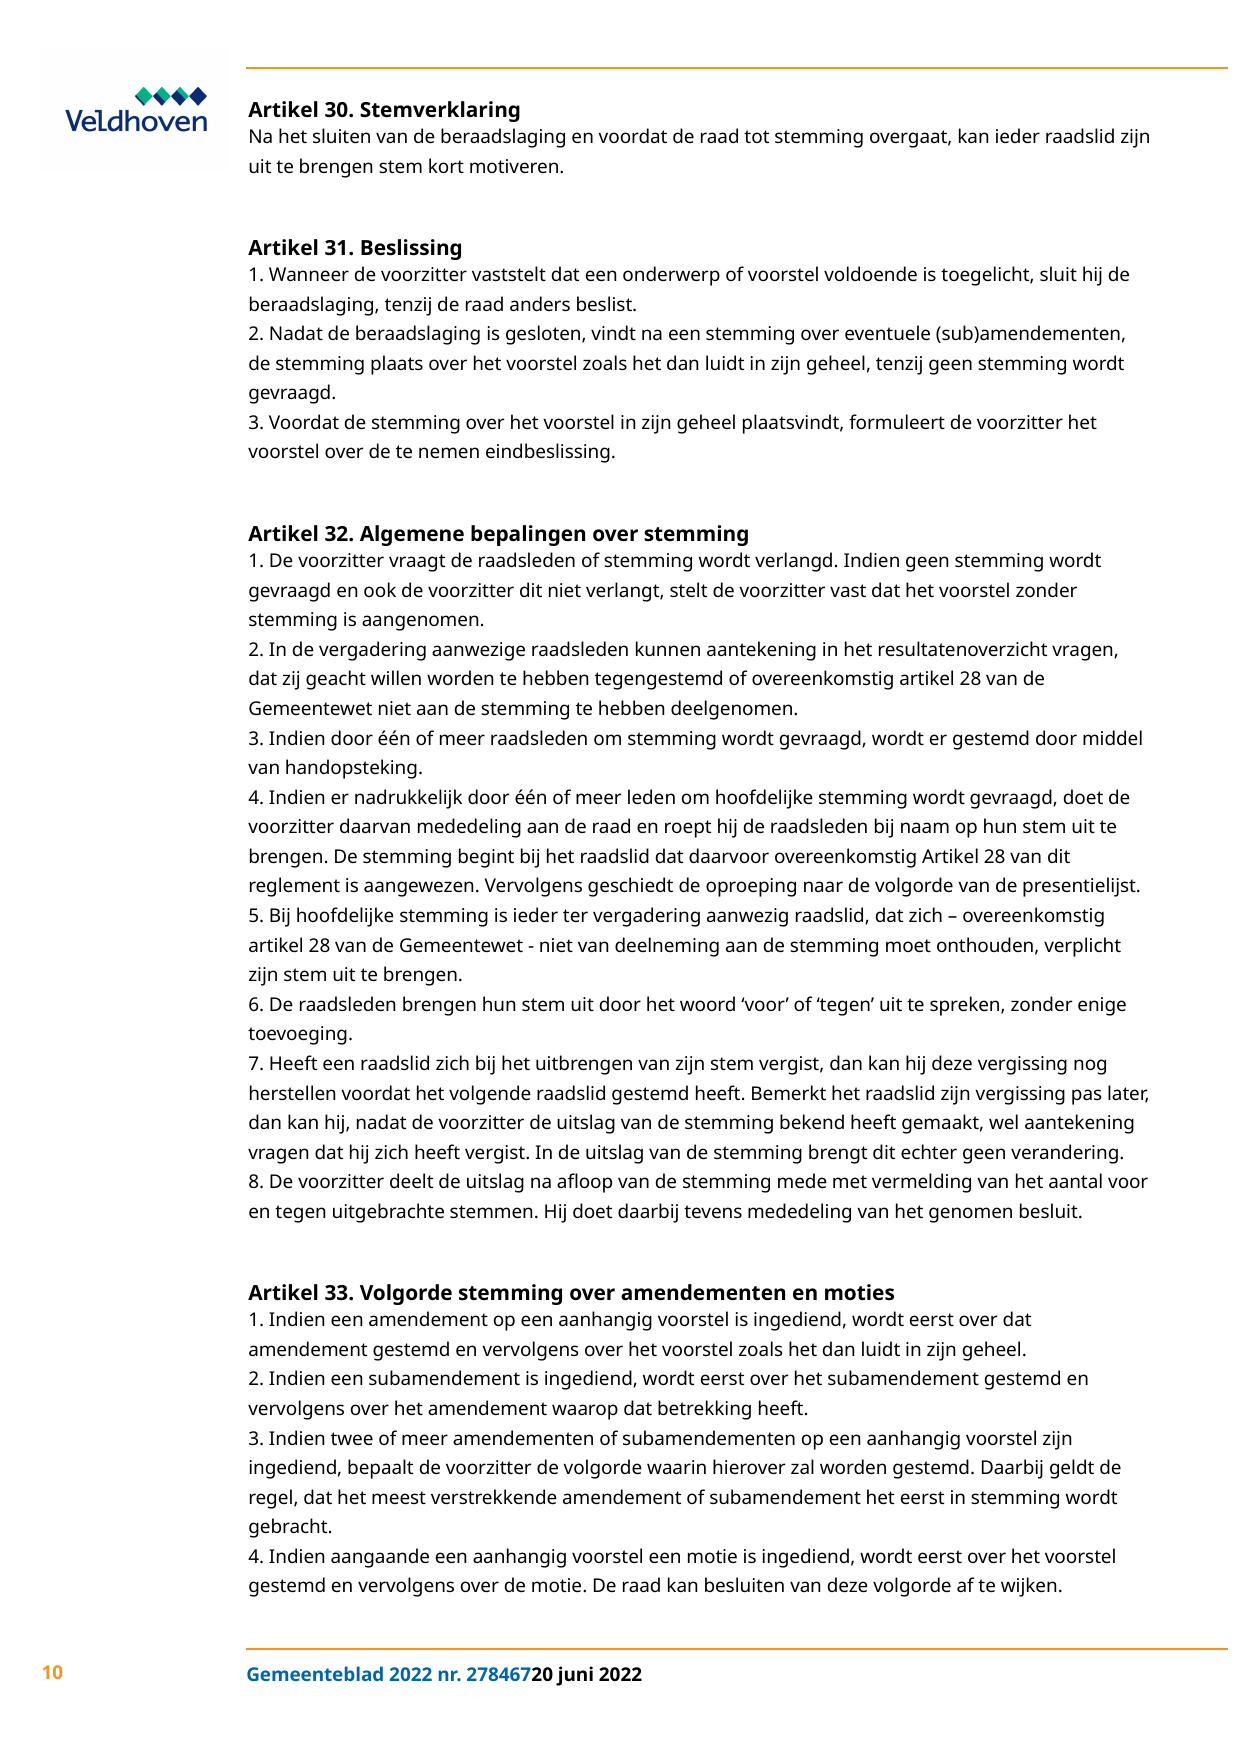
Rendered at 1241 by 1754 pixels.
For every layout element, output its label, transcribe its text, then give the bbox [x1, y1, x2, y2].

text 3. Voordat de stemming over het voorstel in zijn geheel plaatsvindt, formuleert de voorzitter het voorstel over de te nemen eindbeslissing. [248, 409, 1152, 464]
text 2. Nadat de beraadslaging is gesloten, vindt na een stemming over eventuele (sub)amendementen, de stemming plaats over het voorstel zoals het dan luidt in zijn geheel, tenzij geen stemming wordt gevraagd. [248, 320, 1152, 405]
text 3. Indien door één of meer raadsleden om stemming wordt gevraagd, wordt er gestemd door middel van handopsteking. [248, 725, 1152, 780]
text 8. De voorzitter deelt de uitslag na afloop van de stemming mede met vermelding van het aantal voor en tegen uitgebrachte stemmen. Hij doet daarbij tevens mededeling van het genomen besluit. [248, 1168, 1152, 1224]
text 1. Indien een amendement op een aanhangig voorstel is ingediend, wordt eerst over dat amendement gestemd en vervolgens over het voorstel zoals het dan luidt in zijn geheel. [248, 1306, 1152, 1362]
text Na het sluiten van de beraadslaging en voordat de raad tot stemming overgaat, kan ieder raadslid zijn uit te brengen stem kort motiveren. [248, 123, 1152, 178]
text Artikel 30. Stemverklaring [248, 95, 1152, 123]
text 2. Indien een subamendement is ingediend, wordt eerst over het subamendement gestemd en vervolgens over het amendement waarop dat betrekking heeft. [248, 1366, 1152, 1421]
text Artikel 33. Volgorde stemming over amendementen en moties [248, 1278, 1152, 1306]
text 1. Wanneer de voorzitter vaststelt dat een onderwerp of voorstel voldoende is toegelicht, sluit hij de beraadslaging, tenzij de raad anders beslist. [248, 261, 1152, 317]
text 4. Indien er nadrukkelijk door één of meer leden om hoofdelijke stemming wordt gevraagd, doet de voorzitter daarvan mededeling aan de raad en roept hij de raadsleden bij naam op hun stem uit te brengen. De stemming begint bij het raadslid dat daarvoor overeenkomstig Artikel 28 van dit reglement is aangewezen. Vervolgens geschiedt de oproeping naar de volgorde van de presentielijst. [248, 784, 1152, 898]
text 2. In de vergadering aanwezige raadsleden kunnen aantekening in het resultatenoverzicht vragen, dat zij geacht willen worden te hebben tegengestemd of overeenkomstig artikel 28 van de Gemeentewet niet aan de stemming te hebben deelgenomen. [248, 636, 1152, 721]
text Artikel 32. Algemene bepalingen over stemming [248, 519, 1152, 547]
text 6. De raadsleden brengen hun stem uit door het woord ‘voor’ of ‘tegen’ uit te spreken, zonder enige toevoeging. [248, 991, 1152, 1046]
text 7. Heeft een raadslid zich bij het uitbrengen van zijn stem vergist, dan kan hij deze vergissing nog herstellen voordat het volgende raadslid gestemd heeft. Bemerkt het raadslid zijn vergissing pas later, dan kan hij, nadat de voorzitter de uitslag van de stemming bekend heeft gemaakt, wel aantekening vragen dat hij zich heeft vergist. In de uitslag van de stemming brengt dit echter geen verandering. [248, 1050, 1152, 1164]
text Artikel 31. Beslissing [248, 233, 1152, 261]
text 3. Indien twee of meer amendementen of subamendementen op een aanhangig voorstel zijn ingediend, bepaalt de voorzitter de volgorde waarin hierover zal worden gestemd. Daarbij geldt de regel, dat het meest verstrekkende amendement of subamendement het eerst in stemming wordt gebracht. [248, 1425, 1152, 1539]
text 5. Bij hoofdelijke stemming is ieder ter vergadering aanwezig raadslid, dat zich – overeenkomstig artikel 28 van de Gemeentewet - niet van deelneming aan de stemming moet onthouden, verplicht zijn stem uit te brengen. [248, 902, 1152, 987]
picture [41, 47, 231, 172]
text 1. De voorzitter vraagt de raadsleden of stemming wordt verlangd. Indien geen stemming wordt gevraagd en ook de voorzitter dit niet verlangt, stelt de voorzitter vast dat het voorstel zonder stemming is aangenomen. [248, 547, 1152, 632]
text 4. Indien aangaande een aanhangig voorstel een motie is ingediend, wordt eerst over het voorstel gestemd en vervolgens over de motie. De raad kan besluiten van deze volgorde af te wijken. [248, 1543, 1152, 1598]
